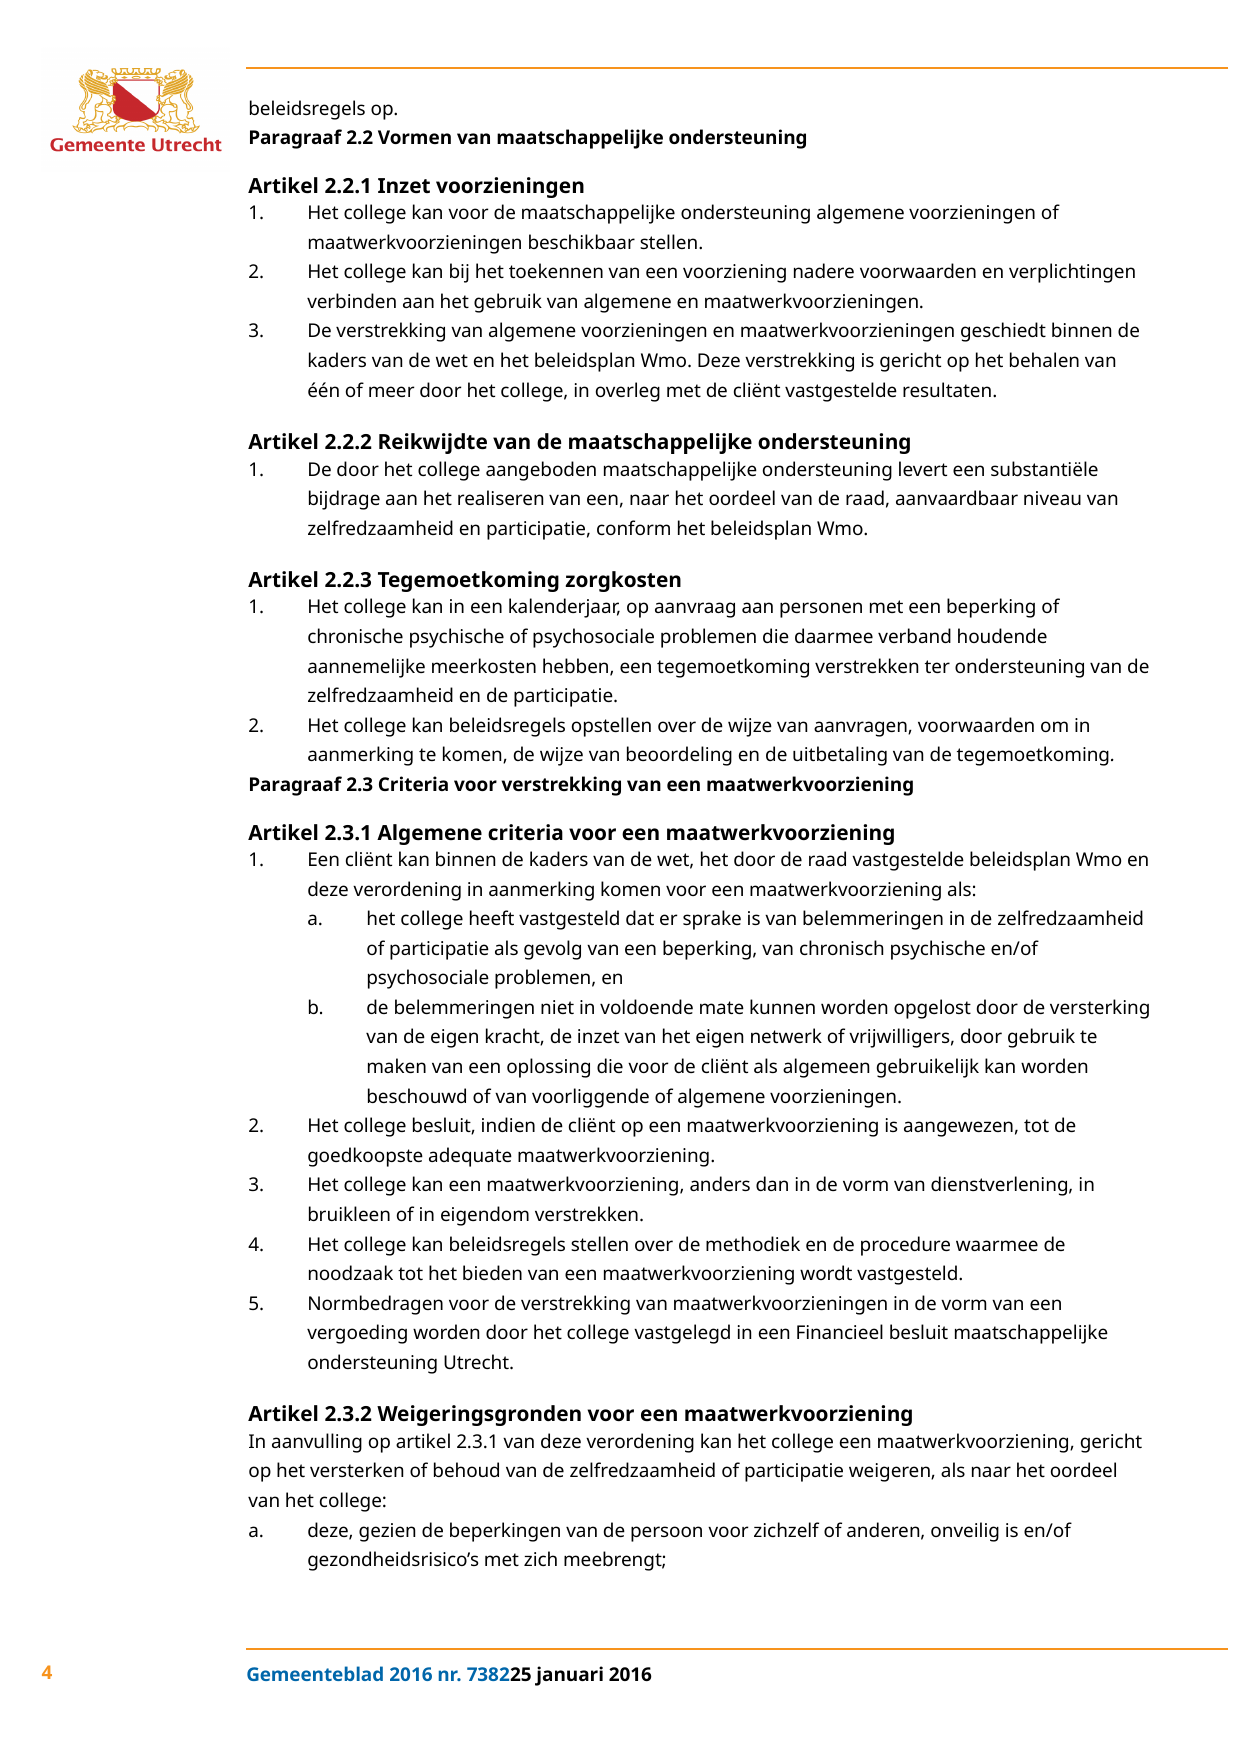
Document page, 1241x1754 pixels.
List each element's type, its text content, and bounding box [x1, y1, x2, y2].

text Paragraaf 2.2 Vormen van maatschappelijke ondersteuning [248, 124, 1152, 150]
list Het college kan een maatwerkvoorziening, anders dan in de vorm van dienstverlening, in bruikleen of in eigendom verstrekken. [248, 1172, 1152, 1227]
text In aanvulling op artikel 2.3.1 van deze verordening kan het college een maatwerkvoorziening, gericht op het versterken of behoud van de zelfredzaamheid of participatie weigeren, als naar het oordeel van het college: [248, 1428, 1152, 1513]
text Artikel 2.2.2 Reikwijdte van de maatschappelijke ondersteuning [248, 427, 1152, 456]
list Het college kan in een kalenderjaar, op aanvraag aan personen met een beperking of chronische psychische of psychosociale problemen die daarmee verband houdende aannemelijke meerkosten hebben, een tegemoetkoming verstrekken ter ondersteuning van de zelfredzaamheid en de participatie. [248, 594, 1152, 708]
text Artikel 2.3.2 Weigeringsgronden voor een maatwerkvoorziening [248, 1399, 1152, 1428]
list deze, gezien de beperkingen van de persoon voor zichzelf of anderen, onveilig is en/of gezondheidsrisico’s met zich meebrengt; [248, 1517, 1152, 1572]
list De door het college aangeboden maatschappelijke ondersteuning levert een substantiële bijdrage aan het realiseren van een, naar het oordeel van de raad, aanvaardbaar niveau van zelfredzaamheid en participatie, conform het beleidsplan Wmo. [248, 456, 1152, 541]
list de belemmeringen niet in voldoende mate kunnen worden opgelost door de versterking van de eigen kracht, de inzet van het eigen netwerk of vrijwilligers, door gebruik te maken van een oplossing die voor de cliënt als algemeen gebruikelijk kan worden beschouwd of van voorliggende of algemene voorzieningen. [307, 994, 1152, 1109]
text Paragraaf 2.3 Criteria voor verstrekking van een maatwerkvoorziening [248, 771, 1152, 797]
list De verstrekking van algemene voorzieningen en maatwerkvoorzieningen geschiedt binnen de kaders van de wet en het beleidsplan Wmo. Deze verstrekking is gericht op het behalen van één of meer door het college, in overleg met de cliënt vastgestelde resultaten. [248, 318, 1152, 403]
list het college heeft vastgesteld dat er sprake is van belemmeringen in de zelfredzaamheid of participatie als gevolg van een beperking, van chronisch psychische en/of psychosociale problemen, en [307, 905, 1152, 990]
text beleidsregels op. [248, 95, 1152, 121]
text Artikel 2.2.1 Inzet voorzieningen [248, 171, 1152, 199]
list Het college kan bij het toekennen van een voorziening nadere voorwaarden en verplichtingen verbinden aan het gebruik van algemene en maatwerkvoorzieningen. [248, 258, 1152, 314]
list Het college kan beleidsregels stellen over de methodiek en de procedure waarmee de noodzaak tot het bieden van een maatwerkvoorziening wordt vastgesteld. [248, 1231, 1152, 1286]
picture [41, 47, 231, 172]
list Het college kan voor de maatschappelijke ondersteuning algemene voorzieningen of maatwerkvoorzieningen beschikbaar stellen. [248, 199, 1152, 255]
list Het college kan beleidsregels opstellen over de wijze van aanvragen, voorwaarden om in aanmerking te komen, de wijze van beoordeling en de uitbetaling van de tegemoetkoming. [248, 712, 1152, 767]
list Een cliënt kan binnen de kaders van de wet, het door de raad vastgestelde beleidsplan Wmo en deze verordening in aanmerking komen voor een maatwerkvoorziening als: [248, 846, 1152, 902]
text Artikel 2.2.3 Tegemoetkoming zorgkosten [248, 565, 1152, 594]
text Artikel 2.3.1 Algemene criteria voor een maatwerkvoorziening [248, 818, 1152, 846]
list Het college besluit, indien de cliënt op een maatwerkvoorziening is aangewezen, tot de goedkoopste adequate maatwerkvoorziening. [248, 1112, 1152, 1168]
list Normbedragen voor de verstrekking van maatwerkvoorzieningen in de vorm van een vergoeding worden door het college vastgelegd in een Financieel besluit maatschappelijke ondersteuning Utrecht. [248, 1290, 1152, 1375]
